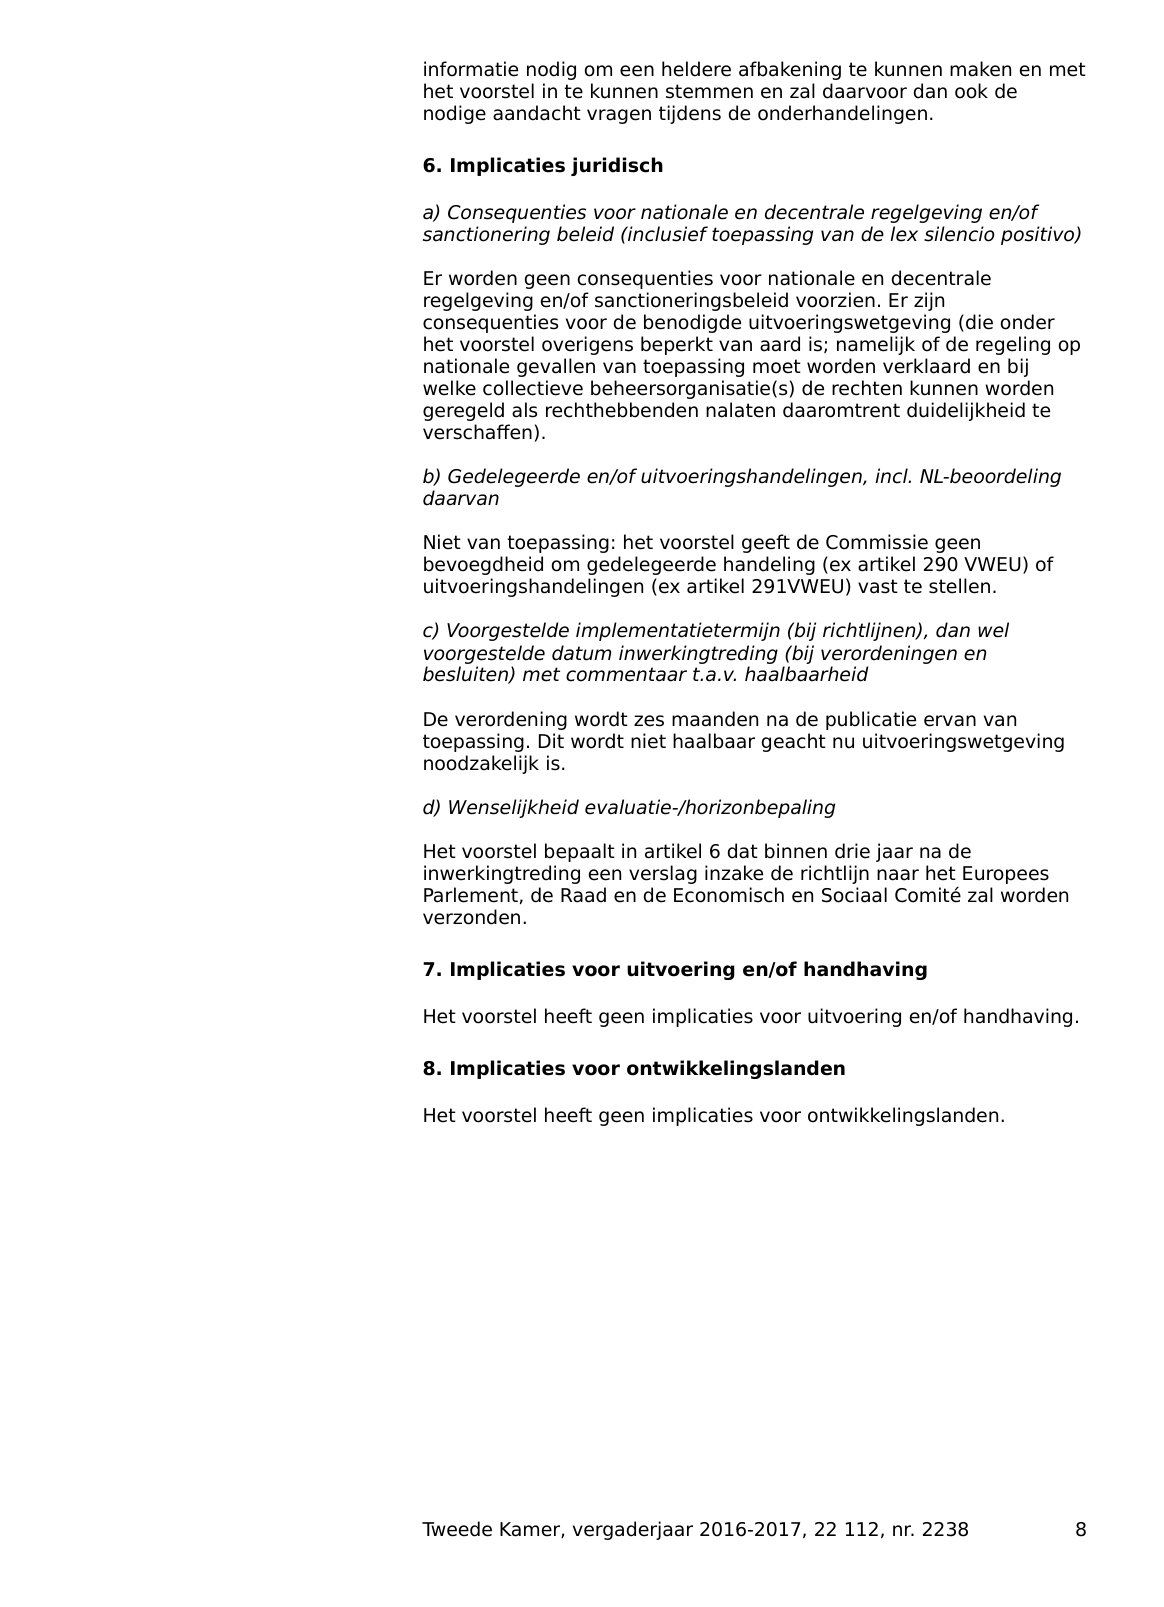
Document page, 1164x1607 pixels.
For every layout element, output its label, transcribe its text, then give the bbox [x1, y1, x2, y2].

subtitle 6. Implicaties juridisch [422, 155, 1087, 177]
subtitle b) Gedelegeerde en/of uitvoeringshandelingen, incl. NL-beoordeling daarvan [422, 466, 1087, 510]
subtitle d) Wenselijkheid evaluatie-/horizonbepaling [422, 797, 1087, 819]
text informatie nodig om een heldere afbakening te kunnen maken en met het voorstel in te kunnen stemmen en zal daarvoor dan ook de nodige aandacht vragen tijdens de onderhandelingen. [422, 59, 1087, 125]
text Het voorstel heeft geen implicaties voor uitvoering en/of handhaving. [422, 1006, 1087, 1028]
subtitle 8. Implicaties voor ontwikkelingslanden [422, 1058, 1087, 1080]
text Het voorstel bepaalt in artikel 6 dat binnen drie jaar na de inwerkingtreding een verslag inzake de richtlijn naar het Europees Parlement, de Raad en de Economisch en Sociaal Comité zal worden verzonden. [422, 841, 1087, 929]
text De verordening wordt zes maanden na de publicatie ervan van toepassing. Dit wordt niet haalbaar geacht nu uitvoeringswetgeving noodzakelijk is. [422, 708, 1087, 774]
subtitle a) Consequenties voor nationale en decentrale regelgeving en/of sanctionering beleid (inclusief toepassing van de lex silencio positivo) [422, 202, 1087, 246]
subtitle c) Voorgestelde implementatietermijn (bij richtlijnen), dan wel voorgestelde datum inwerkingtreding (bij verordeningen en besluiten) met commentaar t.a.v. haalbaarheid [422, 620, 1087, 686]
subtitle 7. Implicaties voor uitvoering en/of handhaving [422, 959, 1087, 981]
text Er worden geen consequenties voor nationale en decentrale regelgeving en/of sanctioneringsbeleid voorzien. Er zijn consequenties voor de benodigde uitvoeringswetgeving (die onder het voorstel overigens beperkt van aard is; namelijk of de regeling op nationale gevallen van toepassing moet worden verklaard en bij welke collectieve beheersorganisatie(s) de rechten kunnen worden geregeld als rechthebbenden nalaten daaromtrent duidelijkheid te verschaffen). [422, 268, 1087, 444]
text Niet van toepassing: het voorstel geeft de Commissie geen bevoegdheid om gedelegeerde handeling (ex artikel 290 VWEU) of uitvoeringshandelingen (ex artikel 291VWEU) vast te stellen. [422, 532, 1087, 598]
text Het voorstel heeft geen implicaties voor ontwikkelingslanden. [422, 1105, 1087, 1127]
